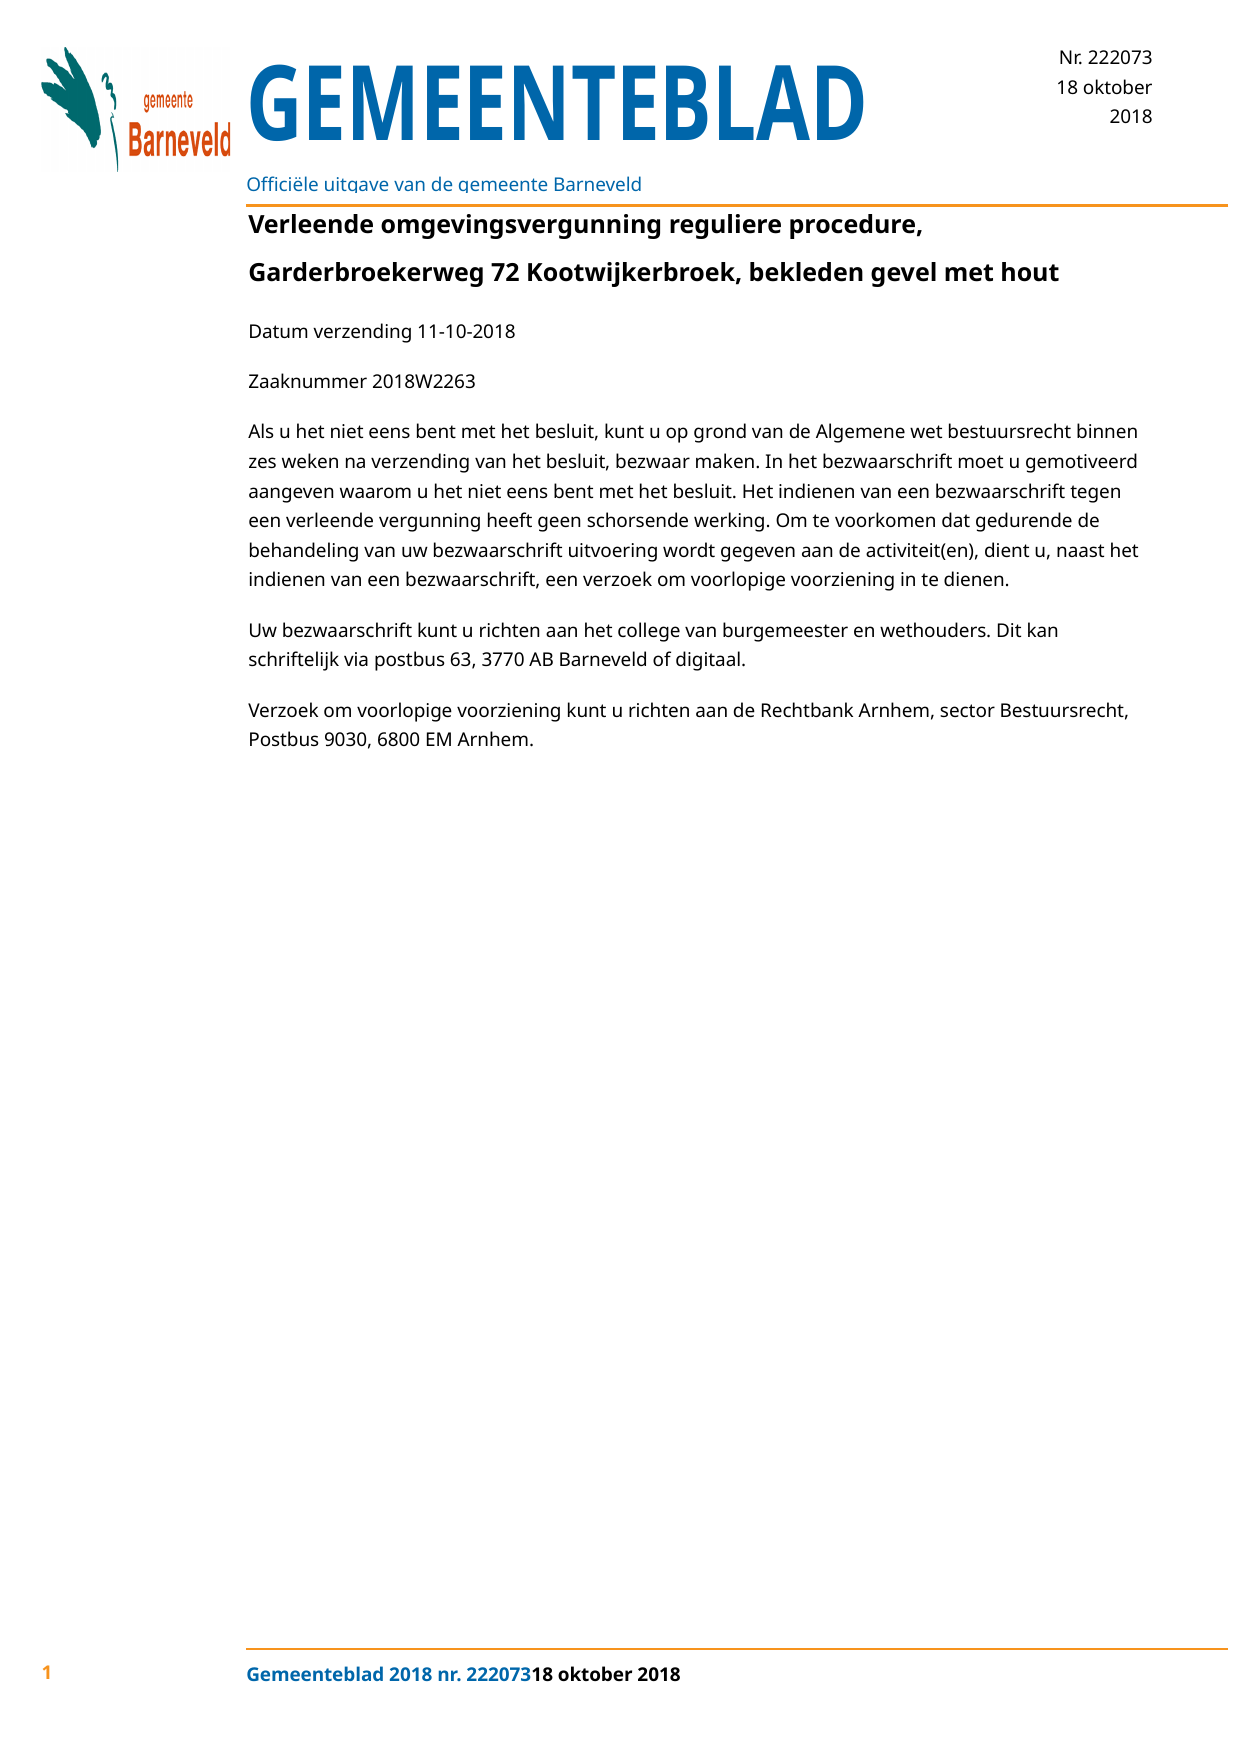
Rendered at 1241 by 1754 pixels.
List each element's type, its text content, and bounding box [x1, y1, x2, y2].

picture [41, 47, 231, 172]
text Als u het niet eens bent met het besluit, kunt u op grond van de Algemene wet bestuursrecht binnen zes weken na verzending van het besluit, bezwaar maken. In het bezwaarschrift moet u gemotiveerd aangeven waarom u het niet eens bent met het besluit. Het indienen van een bezwaarschrift tegen een verleende vergunning heeft geen schorsende werking. Om te voorkomen dat gedurende de behandeling van uw bezwaarschrift uitvoering wordt gegeven aan de activiteit(en), dient u, naast het indienen van een bezwaarschrift, een verzoek om voorlopige voorziening in te dienen. [248, 419, 1152, 592]
text Zaaknummer 2018W2263 [248, 368, 1152, 394]
text Verleende omgevingsvergunning reguliere procedure, Garderbroekerweg 72 Kootwijkerbroek, bekleden gevel met hout [248, 207, 1152, 288]
text Uw bezwaarschrift kunt u richten aan het college van burgemeester en wethouders. Dit kan schriftelijk via postbus 63, 3770 AB Barneveld of digitaal. [248, 617, 1152, 672]
text Datum verzending 11-10-2018 [248, 318, 1152, 344]
text Verzoek om voorlopige voorziening kunt u richten aan de Rechtbank Arnhem, sector Bestuursrecht, Postbus 9030, 6800 EM Arnhem. [248, 697, 1152, 752]
